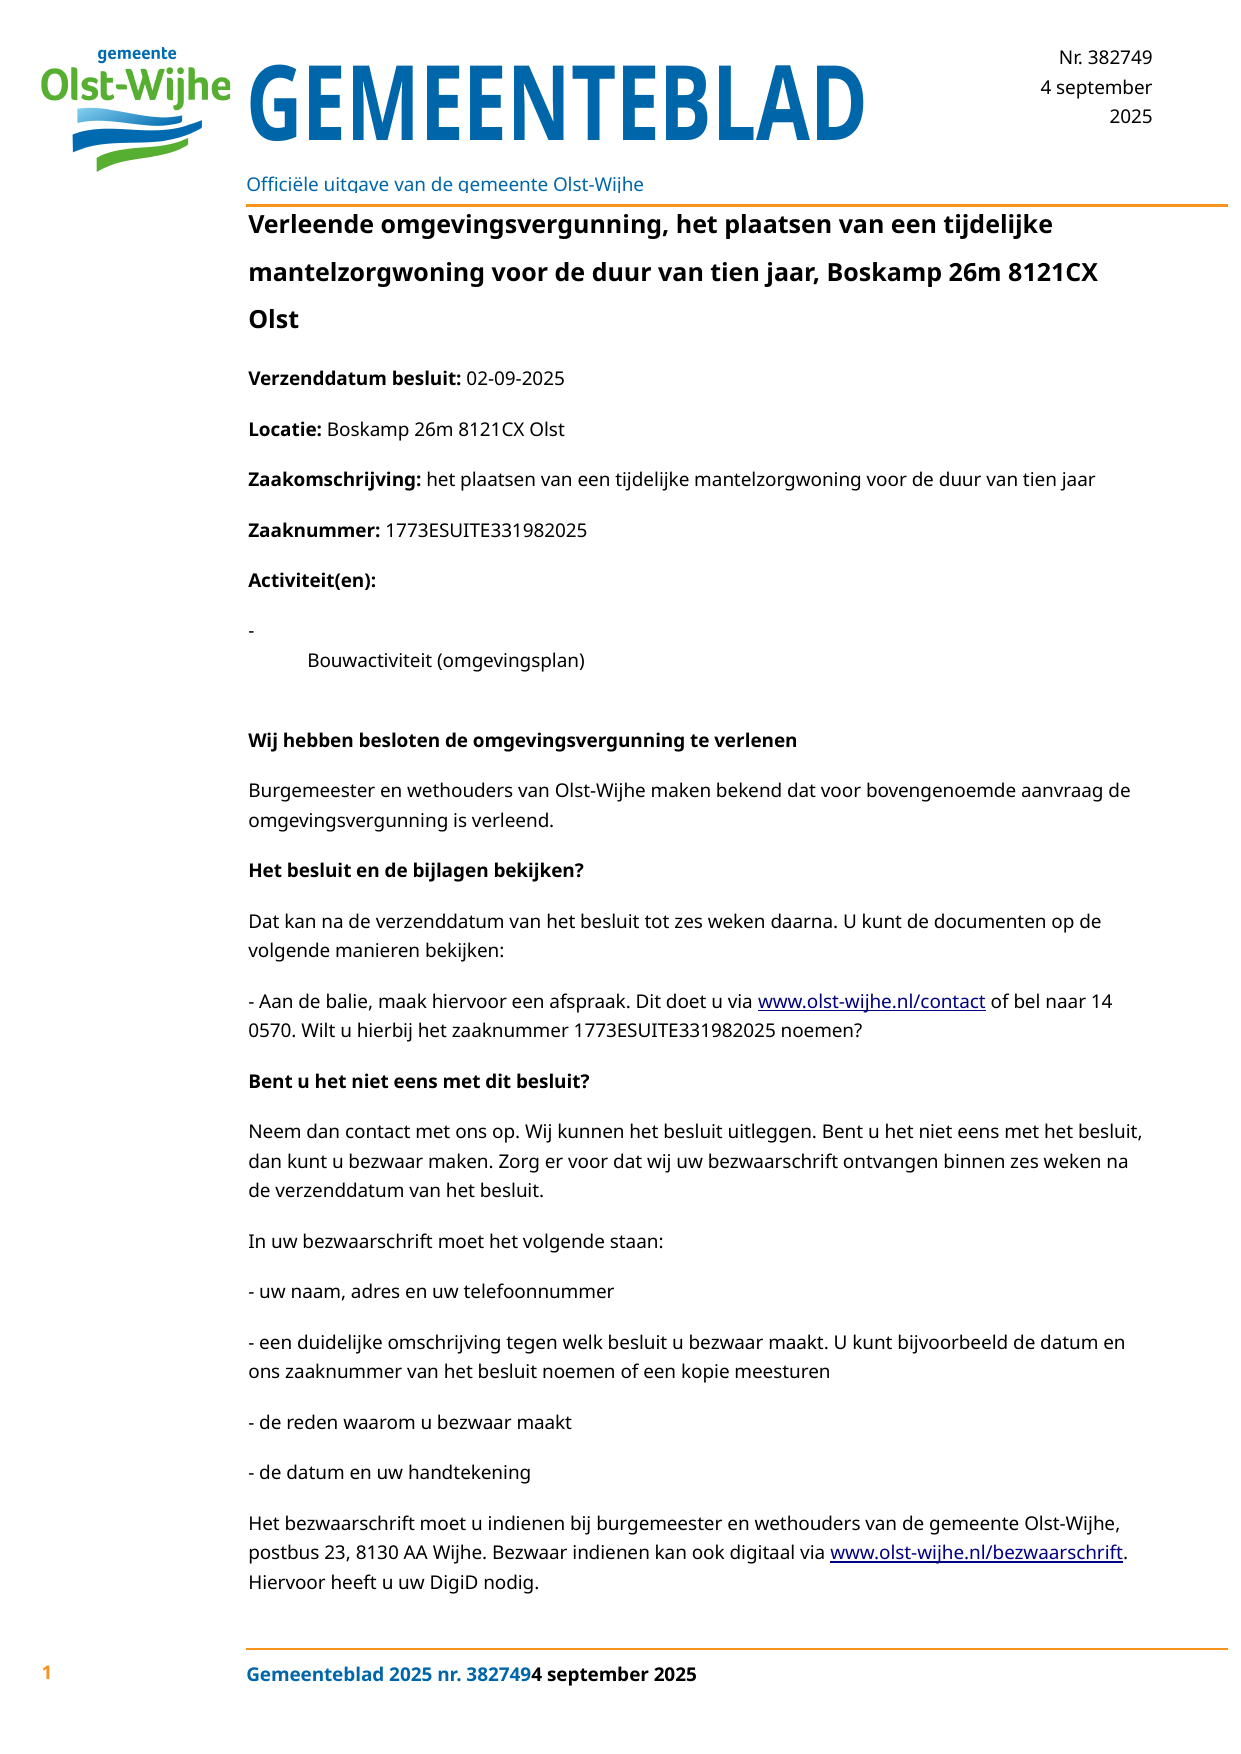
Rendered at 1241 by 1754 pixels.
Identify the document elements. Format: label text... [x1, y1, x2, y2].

text Zaakomschrijving: het plaatsen van een tijdelijke mantelzorgwoning voor de duur van tien jaar [248, 466, 1152, 492]
text - een duidelijke omschrijving tegen welk besluit u bezwaar maakt. U kunt bijvoorbeeld de datum en ons zaaknummer van het besluit noemen of een kopie meesturen [248, 1329, 1152, 1384]
picture [41, 47, 231, 172]
text - de datum en uw handtekening [248, 1459, 1152, 1485]
list Bouwactiviteit (omgevingsplan) [248, 647, 1152, 673]
text - uw naam, adres en uw telefoonnummer [248, 1278, 1152, 1304]
text Dat kan na de verzenddatum van het besluit tot zes weken daarna. U kunt de documenten op de volgende manieren bekijken: [248, 908, 1152, 963]
text Het besluit en de bijlagen bekijken? [248, 858, 1152, 883]
text - Aan de balie, maak hiervoor een afspraak. Dit doet u via www.olst-wijhe.nl/contact of bel naar 14 0570. Wilt u hierbij het zaaknummer 1773ESUITE331982025 noemen? [248, 988, 1152, 1043]
text Verzenddatum besluit: 02-09-2025 [248, 366, 1152, 391]
text Burgemeester en wethouders van Olst-Wijhe maken bekend dat voor bovengenoemde aanvraag de omgevingsvergunning is verleend. [248, 778, 1152, 833]
text Neem dan contact met ons op. Wij kunnen het besluit uitleggen. Bent u het niet eens met het besluit, dan kunt u bezwaar maken. Zorg er voor dat wij uw bezwaarschrift ontvangen binnen zes weken na de verzenddatum van het besluit. [248, 1118, 1152, 1203]
text Bent u het niet eens met dit besluit? [248, 1068, 1152, 1094]
text Verleende omgevingsvergunning, het plaatsen van een tijdelijke mantelzorgwoning voor de duur van tien jaar, Boskamp 26m 8121CX Olst [248, 207, 1152, 336]
text Activiteit(en): [248, 567, 1152, 593]
text In uw bezwaarschrift moet het volgende staan: [248, 1228, 1152, 1254]
text - de reden waarom u bezwaar maakt [248, 1409, 1152, 1434]
text Wij hebben besloten de omgevingsvergunning te verlenen [248, 727, 1152, 753]
text Locatie: Boskamp 26m 8121CX Olst [248, 416, 1152, 442]
text Zaaknummer: 1773ESUITE331982025 [248, 517, 1152, 542]
text Het bezwaarschrift moet u indienen bij burgemeester en wethouders van de gemeente Olst-Wijhe, postbus 23, 8130 AA Wijhe. Bezwaar indienen kan ook digitaal via www.olst-wijhe.nl/bezwaarschrift. Hiervoor heeft u uw DigiD nodig. [248, 1510, 1152, 1594]
